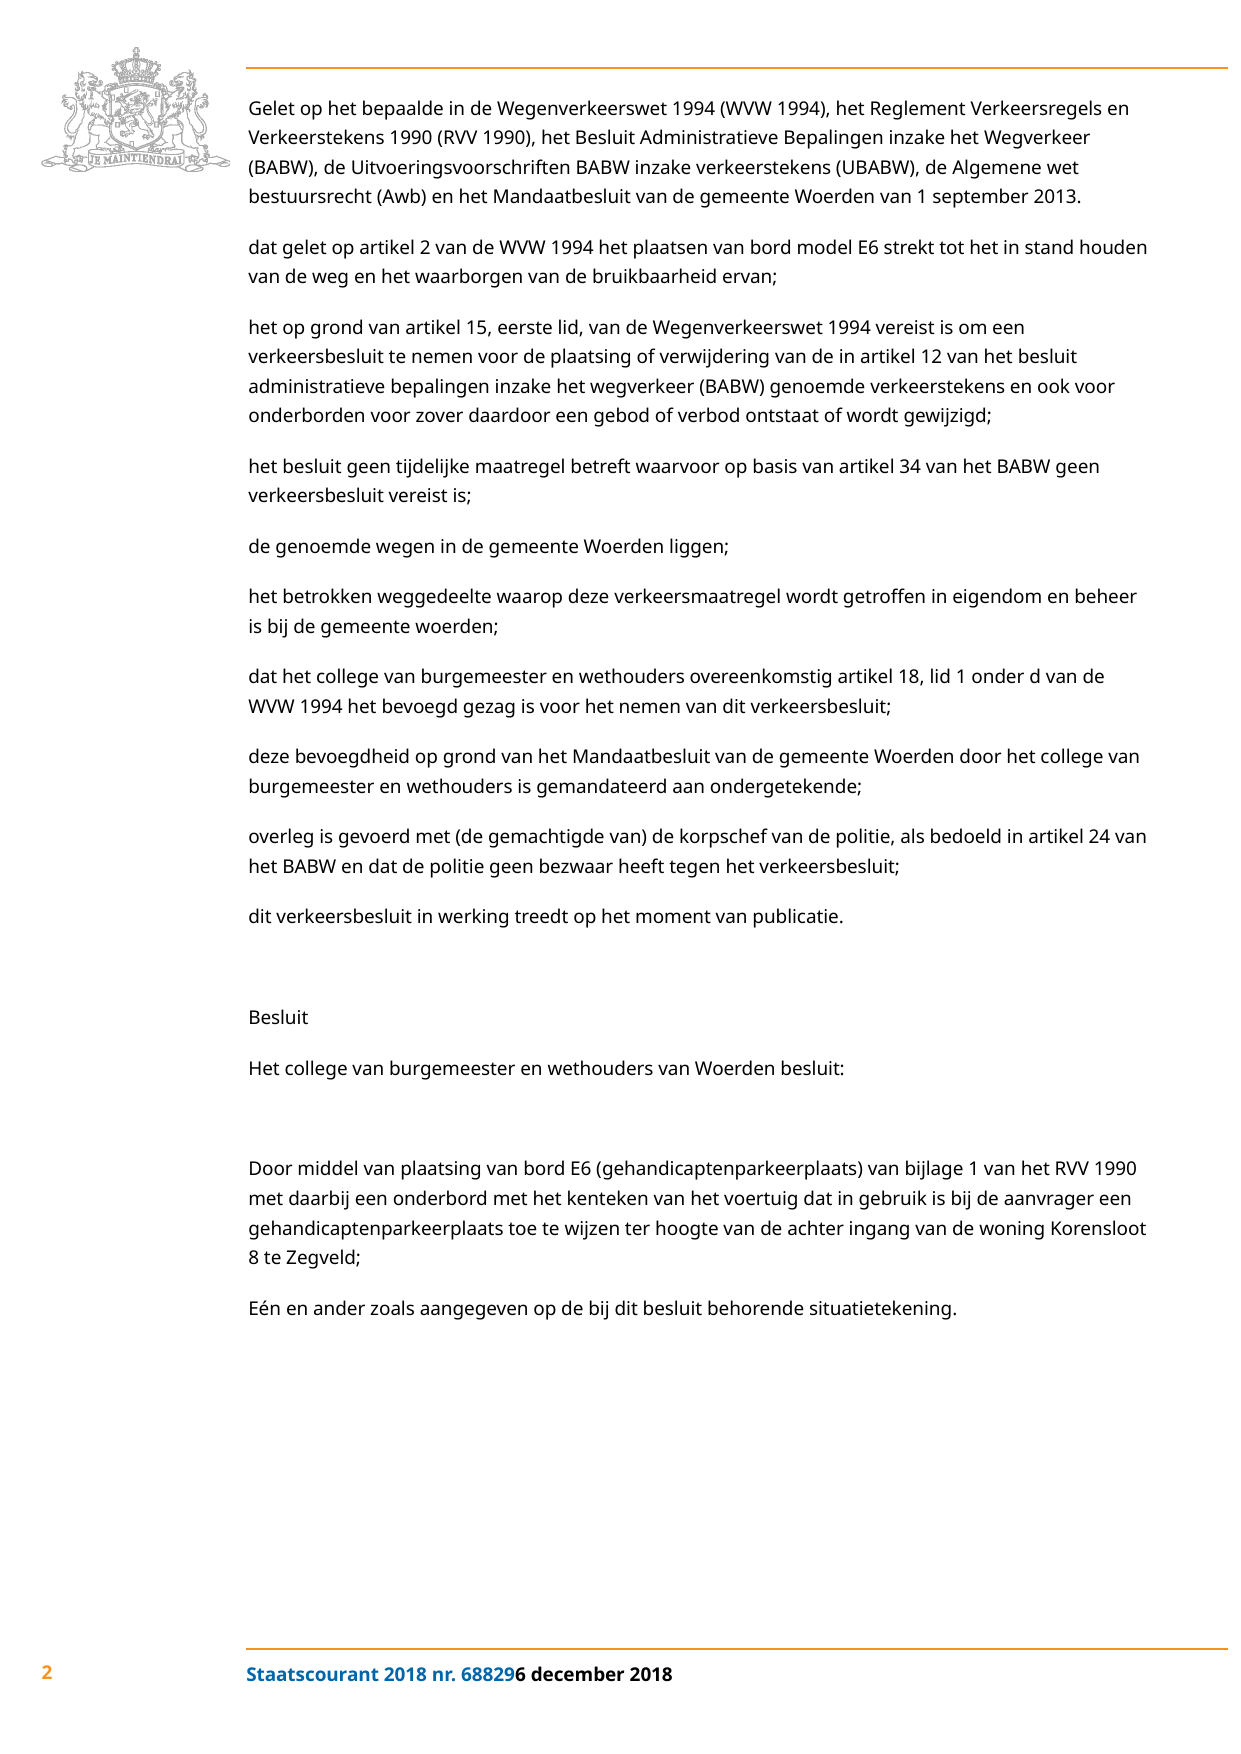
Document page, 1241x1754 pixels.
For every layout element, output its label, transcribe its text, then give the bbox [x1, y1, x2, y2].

text het betrokken weggedeelte waarop deze verkeersmaatregel wordt getroffen in eigendom en beheer is bij de gemeente woerden; [248, 583, 1152, 639]
text het besluit geen tijdelijke maatregel betreft waarvoor op basis van artikel 34 van het BABW geen verkeersbesluit vereist is; [248, 453, 1152, 508]
text Eén en ander zoals aangegeven op de bij dit besluit behorende situatietekening. [248, 1295, 1152, 1321]
text Gelet op het bepaalde in de Wegenverkeerswet 1994 (WVW 1994), het Reglement Verkeersregels en Verkeerstekens 1990 (RVV 1990), het Besluit Administratieve Bepalingen inzake het Wegverkeer (BABW), de Uitvoeringsvoorschriften BABW inzake verkeerstekens (UBABW), de Algemene wet bestuursrecht (Awb) en het Mandaatbesluit van de gemeente Woerden van 1 september 2013. [248, 95, 1152, 209]
text dat het college van burgemeester en wethouders overeenkomstig artikel 18, lid 1 onder d van de WVW 1994 het bevoegd gezag is voor het nemen van dit verkeersbesluit; [248, 663, 1152, 719]
text het op grond van artikel 15, eerste lid, van de Wegenverkeerswet 1994 vereist is om een verkeersbesluit te nemen voor de plaatsing of verwijdering van de in artikel 12 van het besluit administratieve bepalingen inzake het wegverkeer (BABW) genoemde verkeerstekens en ook voor onderborden voor zover daardoor een gebod of verbod ontstaat of wordt gewijzigd; [248, 314, 1152, 428]
text Besluit [248, 1004, 1152, 1030]
text Door middel van plaatsing van bord E6 (gehandicaptenparkeerplaats) van bijlage 1 van het RVV 1990 met daarbij een onderbord met het kenteken van het voertuig dat in gebruik is bij de aanvrager een gehandicaptenparkeerplaats toe te wijzen ter hoogte van de achter ingang van de woning Korensloot 8 te Zegveld; [248, 1156, 1152, 1270]
text dat gelet op artikel 2 van de WVW 1994 het plaatsen van bord model E6 strekt tot het in stand houden van de weg en het waarborgen van de bruikbaarheid ervan; [248, 234, 1152, 289]
text Het college van burgemeester en wethouders van Woerden besluit: [248, 1055, 1152, 1081]
text deze bevoegdheid op grond van het Mandaatbesluit van de gemeente Woerden door het college van burgemeester en wethouders is gemandateerd aan ondergetekende; [248, 743, 1152, 799]
text de genoemde wegen in de gemeente Woerden liggen; [248, 533, 1152, 559]
text overleg is gevoerd met (de gemachtigde van) de korpschef van de politie, als bedoeld in artikel 24 van het BABW en dat de politie geen bezwaar heeft tegen het verkeersbesluit; [248, 823, 1152, 879]
text dit verkeersbesluit in werking treedt op het moment van publicatie. [248, 903, 1152, 929]
picture [41, 47, 231, 172]
